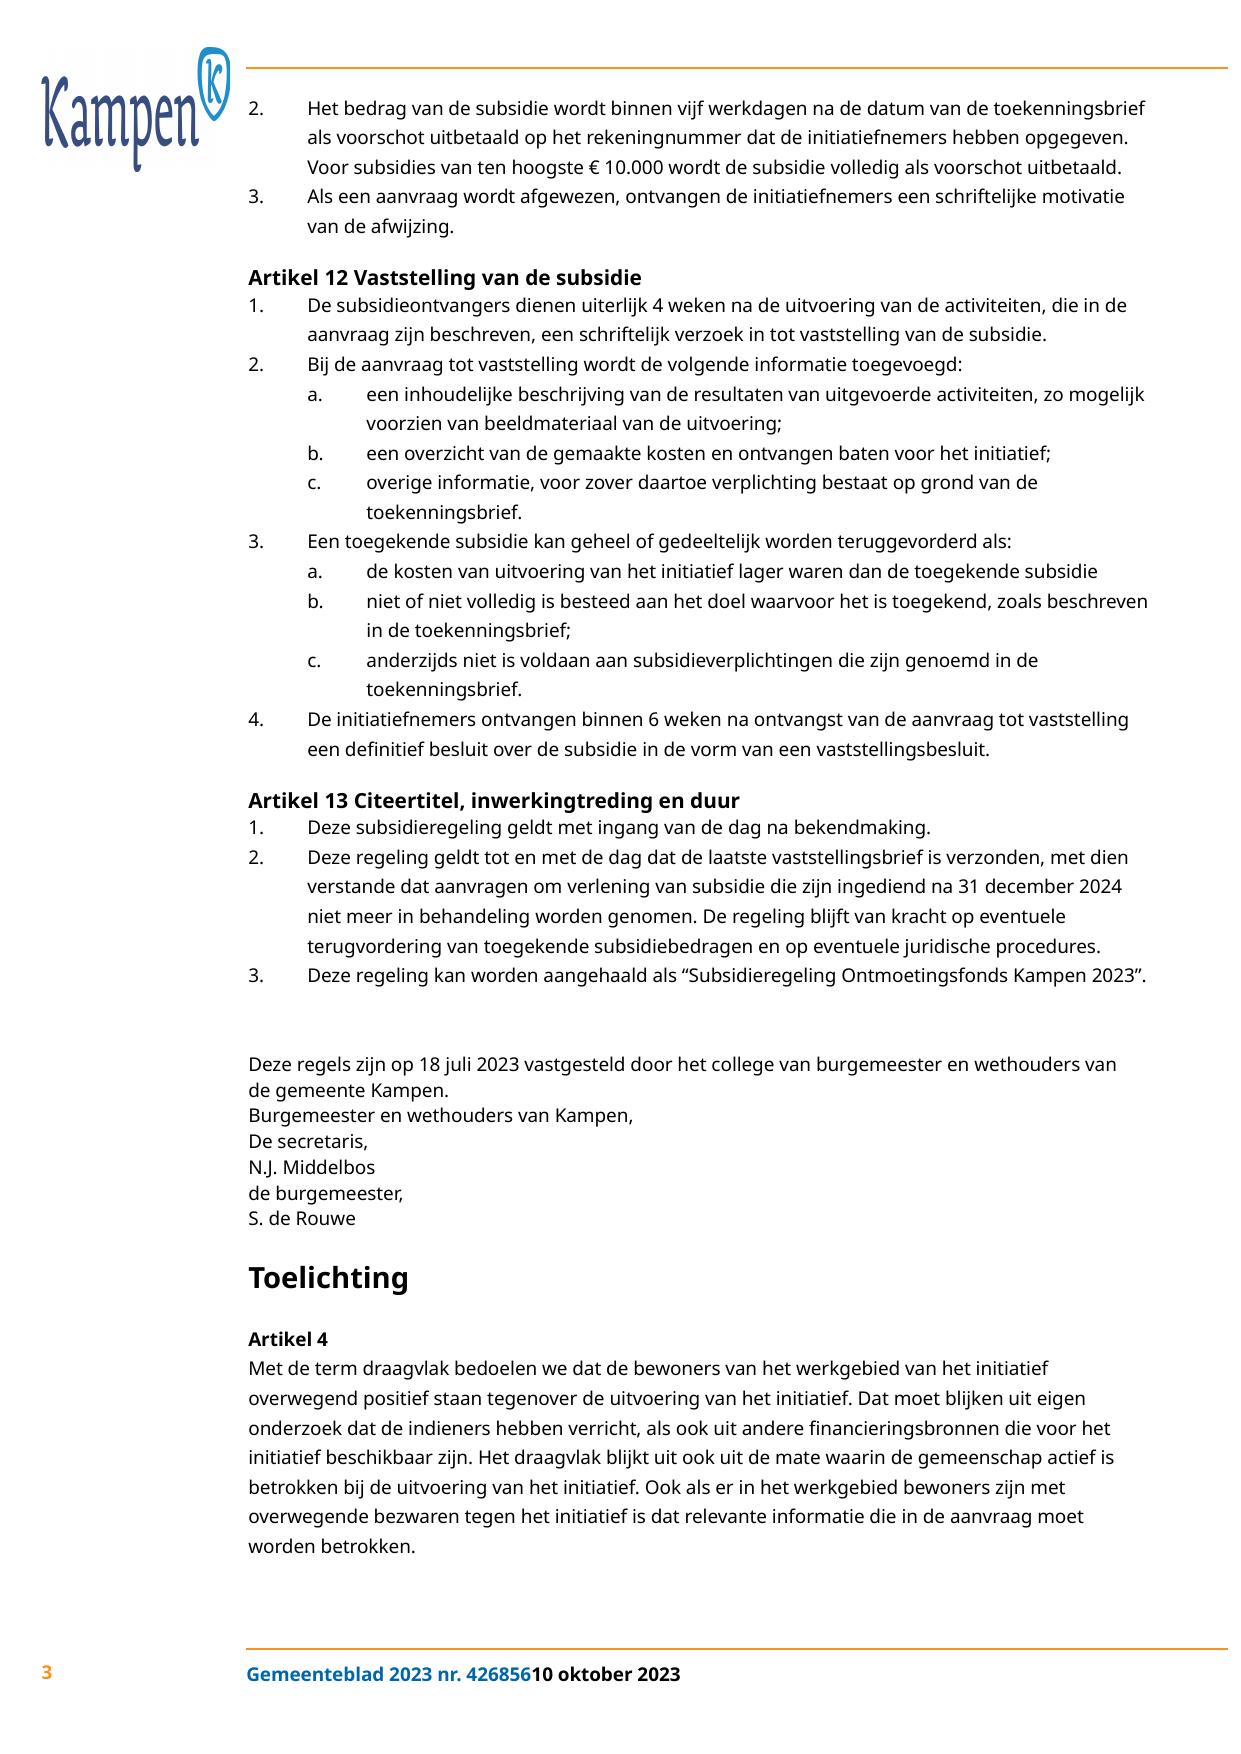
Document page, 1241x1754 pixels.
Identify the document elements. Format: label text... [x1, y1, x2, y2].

text Deze regels zijn op 18 juli 2023 vastgesteld door het college van burgemeester en wethouders van [248, 1051, 1152, 1077]
text de gemeente Kampen. [248, 1077, 1152, 1103]
list Deze subsidieregeling geldt met ingang van de dag na bekendmaking. [248, 814, 1152, 840]
list Bij de aanvraag tot vaststelling wordt de volgende informatie toegevoegd: [248, 351, 1152, 377]
list Een toegekende subsidie kan geheel of gedeeltelijk worden teruggevorderd als: [248, 529, 1152, 554]
text Met de term draagvlak bedoelen we dat de bewoners van het werkgebied van het initiatief overwegend positief staan tegenover de uitvoering van het initiatief. Dat moet blijken uit eigen onderzoek dat de indieners hebben verricht, als ook uit andere financieringsbronnen die voor het initiatief beschikbaar zijn. Het draagvlak blijkt uit ook uit de mate waarin de gemeenschap actief is betrokken bij de uitvoering van het initiatief. Ook als er in het werkgebied bewoners zijn met overwegende bezwaren tegen het initiatief is dat relevante informatie die in de aanvraag moet worden betrokken. [248, 1356, 1152, 1559]
picture [41, 47, 231, 172]
list een inhoudelijke beschrijving van de resultaten van uitgevoerde activiteiten, zo mogelijk voorzien van beeldmateriaal van de uitvoering; [307, 381, 1152, 436]
text de burgemeester, [248, 1180, 1152, 1206]
text Artikel 12 Vaststelling van de subsidie [248, 263, 1152, 292]
text N.J. Middelbos [248, 1154, 1152, 1180]
list Deze regeling kan worden aangehaald als “Subsidieregeling Ontmoetingsfonds Kampen 2023”. [248, 962, 1152, 988]
list De initiatiefnemers ontvangen binnen 6 weken na ontvangst van de aanvraag tot vaststelling een definitief besluit over de subsidie in de vorm van een vaststellingsbesluit. [248, 706, 1152, 761]
list de kosten van uitvoering van het initiatief lager waren dan de toegekende subsidie [307, 558, 1152, 584]
list Het bedrag van de subsidie wordt binnen vijf werkdagen na de datum van de toekenningsbrief als voorschot uitbetaald op het rekeningnummer dat de initiatiefnemers hebben opgegeven. Voor subsidies van ten hoogste € 10.000 wordt de subsidie volledig als voorschot uitbetaald. [248, 95, 1152, 180]
list Als een aanvraag wordt afgewezen, ontvangen de initiatiefnemers een schriftelijke motivatie van de afwijzing. [248, 183, 1152, 239]
text Artikel 13 Citeertitel, inwerkingtreding en duur [248, 786, 1152, 814]
list anderzijds niet is voldaan aan subsidieverplichtingen die zijn genoemd in de toekenningsbrief. [307, 647, 1152, 702]
list overige informatie, voor zover daartoe verplichting bestaat op grond van de toekenningsbrief. [307, 469, 1152, 525]
list een overzicht van de gemaakte kosten en ontvangen baten voor het initiatief; [307, 440, 1152, 466]
list Deze regeling geldt tot en met de dag dat de laatste vaststellingsbrief is verzonden, met dien verstande dat aanvragen om verlening van subsidie die zijn ingediend na 31 december 2024 niet meer in behandeling worden genomen. De regeling blijft van kracht op eventuele terugvordering van toegekende subsidiebedragen en op eventuele juridische procedures. [248, 844, 1152, 959]
text Artikel 4 [248, 1326, 1152, 1352]
text S. de Rouwe [248, 1206, 1152, 1231]
list De subsidieontvangers dienen uiterlijk 4 weken na de uitvoering van de activiteiten, die in de aanvraag zijn beschreven, een schriftelijk verzoek in tot vaststelling van de subsidie. [248, 292, 1152, 347]
text Burgemeester en wethouders van Kampen, [248, 1103, 1152, 1128]
list niet of niet volledig is besteed aan het doel waarvoor het is toegekend, zoals beschreven in de toekenningsbrief; [307, 588, 1152, 643]
text De secretaris, [248, 1128, 1152, 1154]
text Toelichting [248, 1257, 1152, 1297]
